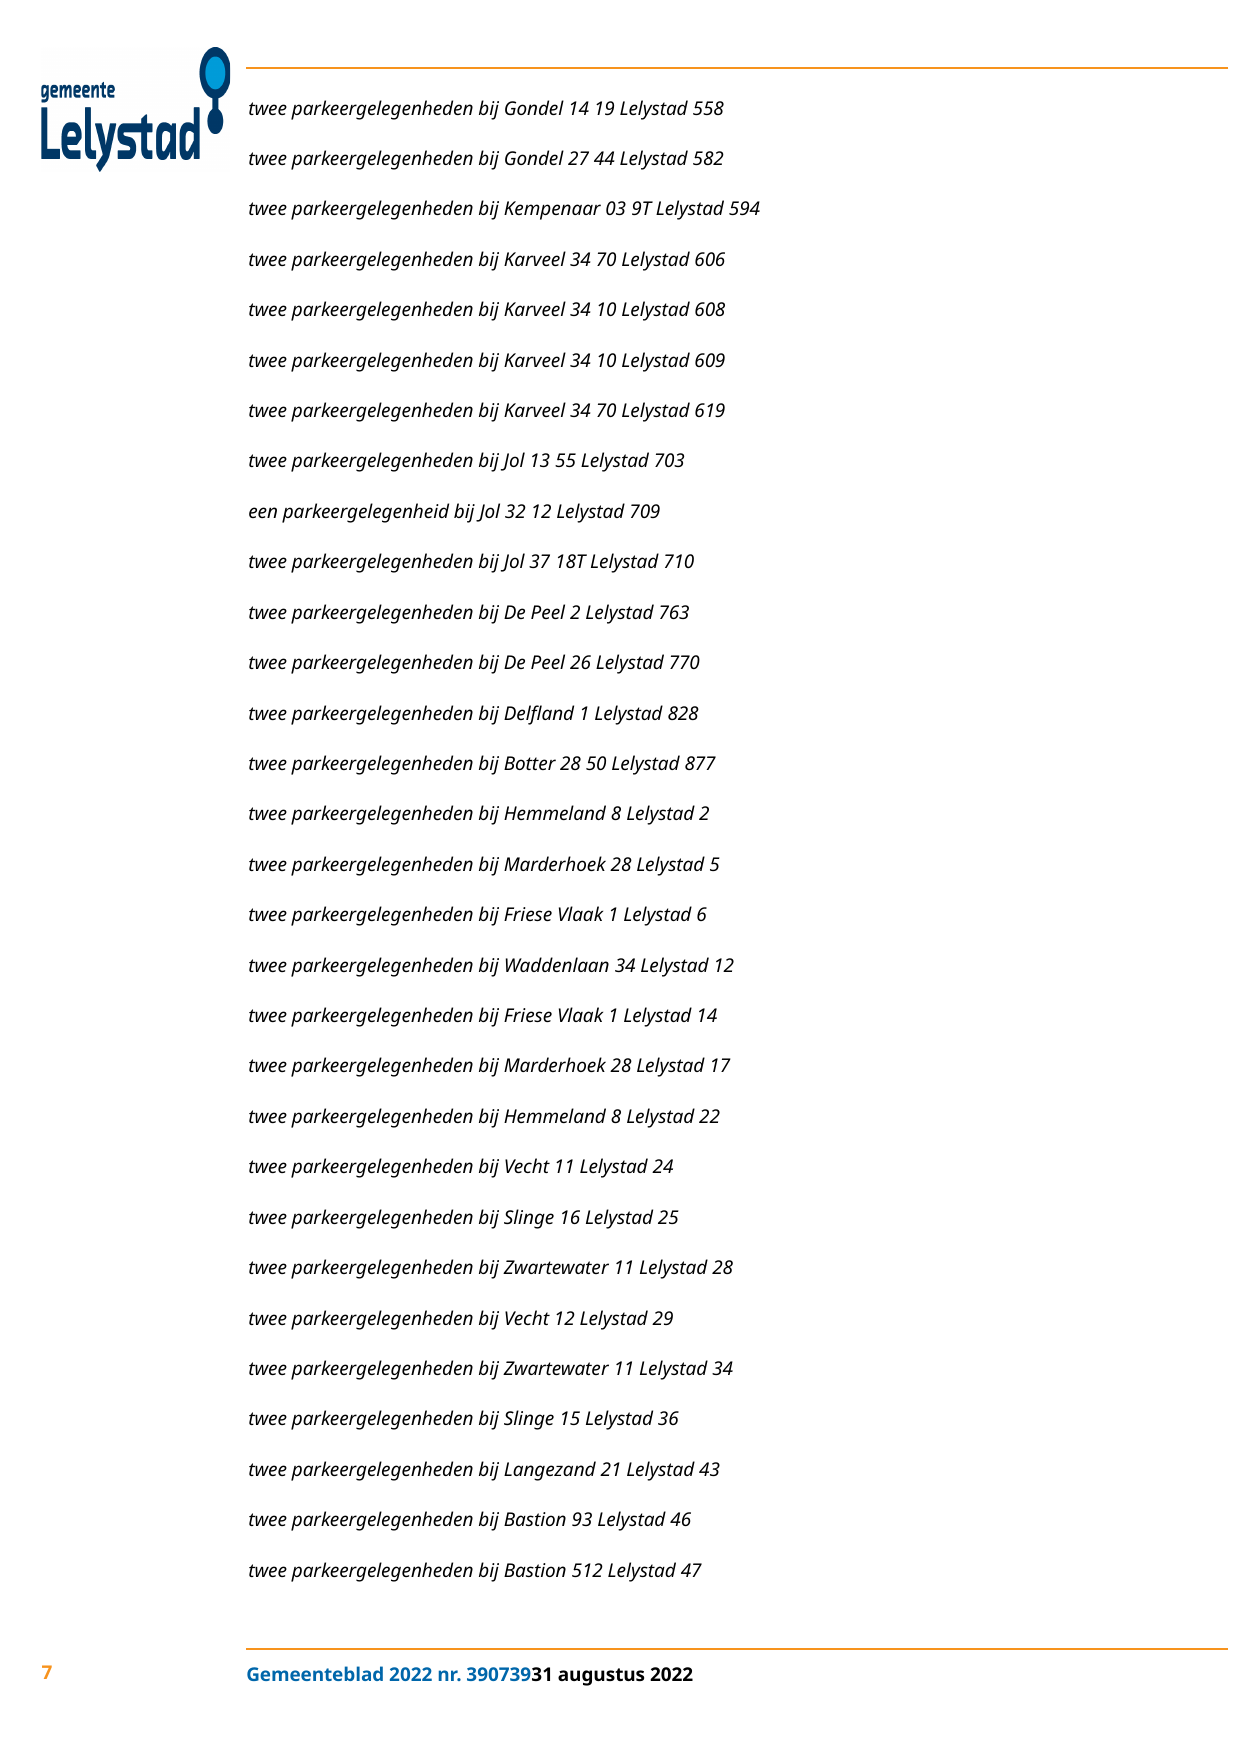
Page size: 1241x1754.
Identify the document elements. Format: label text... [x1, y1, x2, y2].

text twee parkeergelegenheden bij Zwartewater 11 Lelystad 34 [248, 1355, 1152, 1381]
text twee parkeergelegenheden bij Gondel 27 44 Lelystad 582 [248, 145, 1152, 171]
text twee parkeergelegenheden bij Hemmeland 8 Lelystad 2 [248, 801, 1152, 826]
text twee parkeergelegenheden bij Friese Vlaak 1 Lelystad 14 [248, 1002, 1152, 1028]
text twee parkeergelegenheden bij Gondel 14 19 Lelystad 558 [248, 95, 1152, 121]
text twee parkeergelegenheden bij Zwartewater 11 Lelystad 28 [248, 1254, 1152, 1280]
text twee parkeergelegenheden bij Karveel 34 10 Lelystad 608 [248, 296, 1152, 322]
text twee parkeergelegenheden bij Marderhoek 28 Lelystad 17 [248, 1053, 1152, 1078]
text twee parkeergelegenheden bij Bastion 93 Lelystad 46 [248, 1506, 1152, 1532]
text twee parkeergelegenheden bij Slinge 16 Lelystad 25 [248, 1204, 1152, 1230]
text twee parkeergelegenheden bij Marderhoek 28 Lelystad 5 [248, 851, 1152, 877]
text twee parkeergelegenheden bij Waddenlaan 34 Lelystad 12 [248, 952, 1152, 978]
text twee parkeergelegenheden bij Langezand 21 Lelystad 43 [248, 1456, 1152, 1482]
text twee parkeergelegenheden bij Bastion 512 Lelystad 47 [248, 1557, 1152, 1583]
text twee parkeergelegenheden bij Botter 28 50 Lelystad 877 [248, 750, 1152, 776]
picture [41, 47, 231, 172]
text twee parkeergelegenheden bij Karveel 34 70 Lelystad 619 [248, 397, 1152, 423]
text twee parkeergelegenheden bij Jol 37 18T Lelystad 710 [248, 548, 1152, 574]
text twee parkeergelegenheden bij De Peel 2 Lelystad 763 [248, 599, 1152, 625]
text twee parkeergelegenheden bij De Peel 26 Lelystad 770 [248, 649, 1152, 675]
text twee parkeergelegenheden bij Delfland 1 Lelystad 828 [248, 700, 1152, 726]
text twee parkeergelegenheden bij Jol 13 55 Lelystad 703 [248, 448, 1152, 473]
text twee parkeergelegenheden bij Karveel 34 70 Lelystad 606 [248, 246, 1152, 272]
text twee parkeergelegenheden bij Kempenaar 03 9T Lelystad 594 [248, 196, 1152, 221]
text twee parkeergelegenheden bij Vecht 12 Lelystad 29 [248, 1305, 1152, 1331]
text twee parkeergelegenheden bij Friese Vlaak 1 Lelystad 6 [248, 901, 1152, 927]
text twee parkeergelegenheden bij Karveel 34 10 Lelystad 609 [248, 347, 1152, 373]
text twee parkeergelegenheden bij Hemmeland 8 Lelystad 22 [248, 1103, 1152, 1129]
text twee parkeergelegenheden bij Slinge 15 Lelystad 36 [248, 1406, 1152, 1431]
text een parkeergelegenheid bij Jol 32 12 Lelystad 709 [248, 498, 1152, 524]
text twee parkeergelegenheden bij Vecht 11 Lelystad 24 [248, 1153, 1152, 1179]
